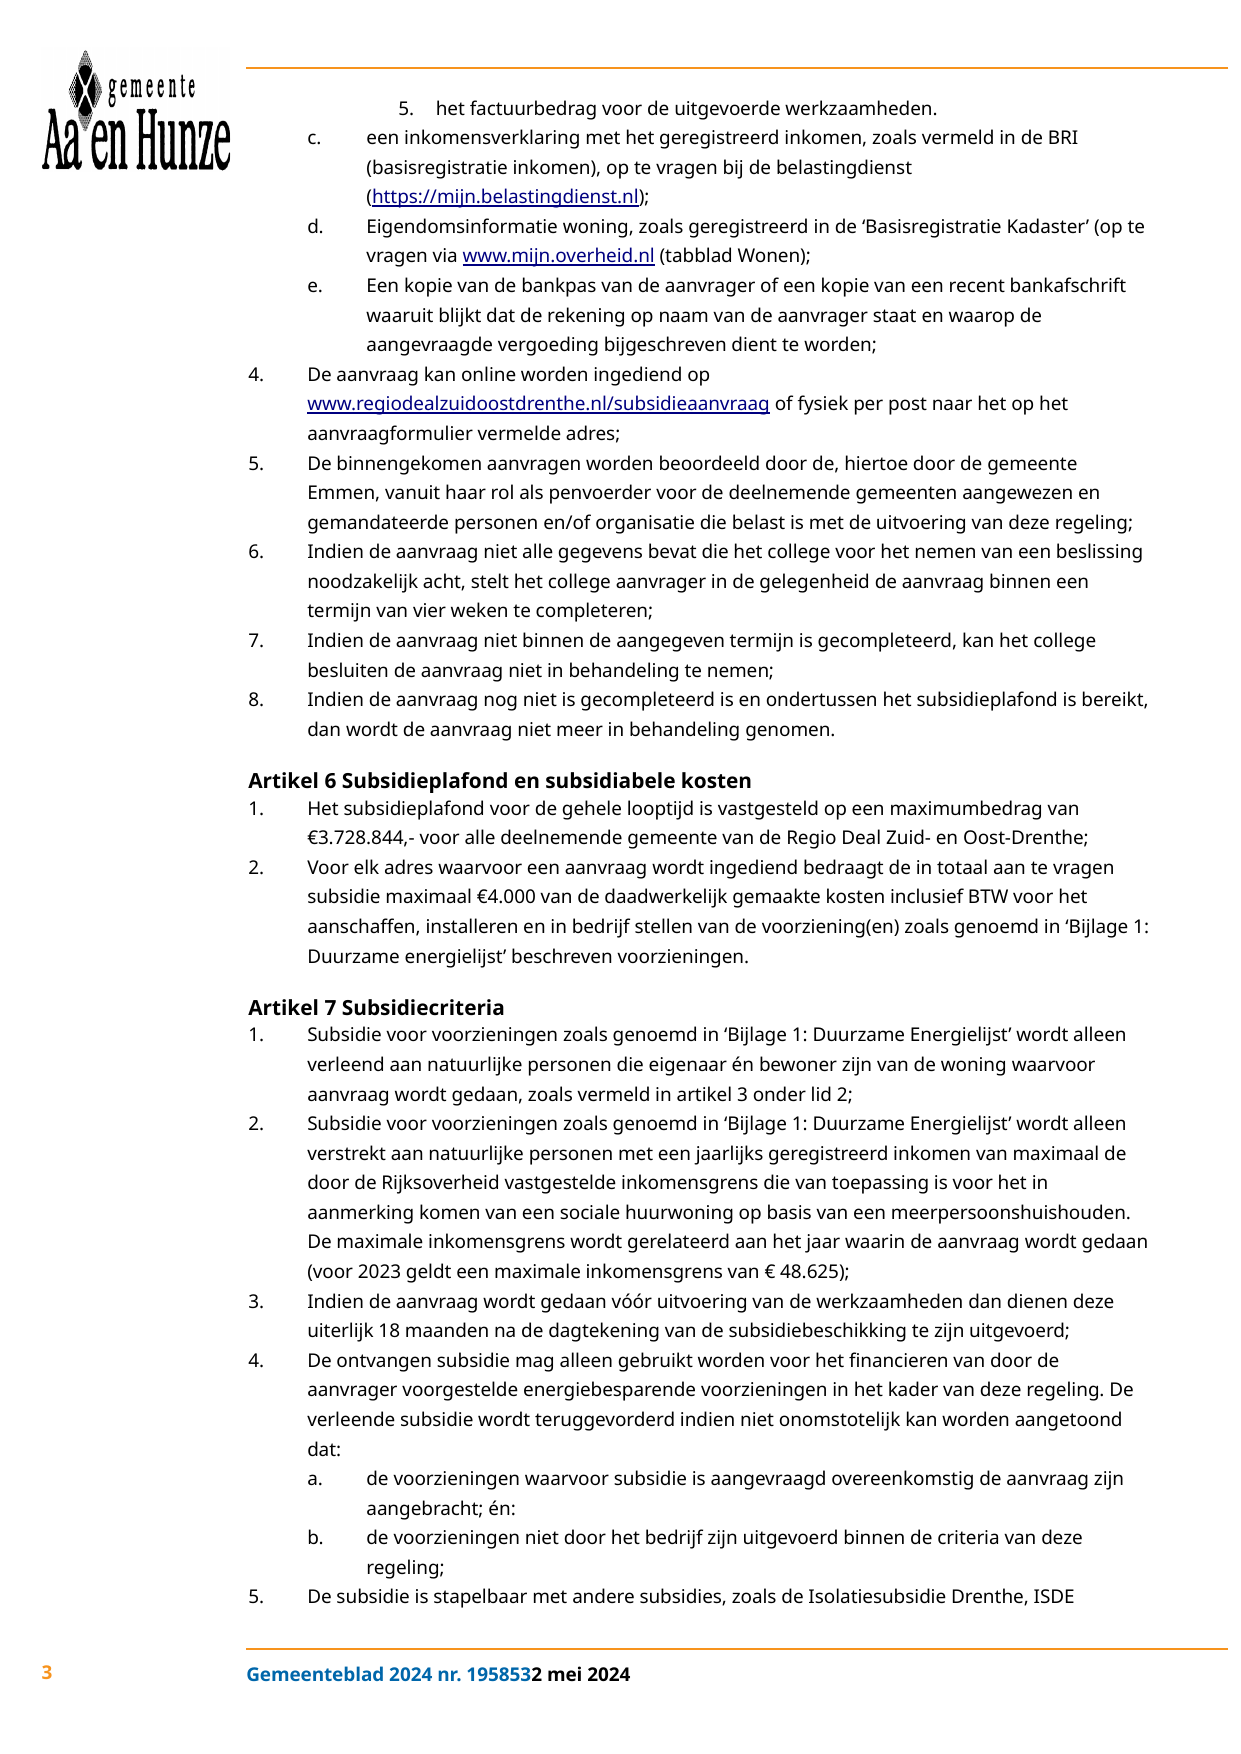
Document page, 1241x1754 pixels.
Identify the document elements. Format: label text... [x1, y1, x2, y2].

list Een kopie van de bankpas van de aanvrager of een kopie van een recent bankafschrift waaruit blijkt dat de rekening op naam van de aanvrager staat en waarop de aangevraagde vergoeding bijgeschreven dient te worden; [307, 272, 1152, 357]
list het factuurbedrag voor de uitgevoerde werkzaamheden. [398, 95, 1152, 121]
list Subsidie voor voorzieningen zoals genoemd in ‘Bijlage 1: Duurzame Energielijst’ wordt alleen verstrekt aan natuurlijke personen met een jaarlijks geregistreerd inkomen van maximaal de door de Rijksoverheid vastgestelde inkomensgrens die van toepassing is voor het in aanmerking komen van een sociale huurwoning op basis van een meerpersoonshuishouden. De maximale inkomensgrens wordt gerelateerd aan het jaar waarin de aanvraag wordt gedaan (voor 2023 geldt een maximale inkomensgrens van € 48.625); [248, 1110, 1152, 1284]
text Artikel 6 Subsidieplafond en subsidiabele kosten [248, 766, 1152, 795]
list De aanvraag kan online worden ingediend op www.regiodealzuidoostdrenthe.nl/subsidieaanvraag of fysiek per post naar het op het aanvraagformulier vermelde adres; [248, 361, 1152, 446]
text Artikel 7 Subsidiecriteria [248, 993, 1152, 1022]
list Indien de aanvraag nog niet is gecompleteerd is en ondertussen het subsidieplafond is bereikt, dan wordt de aanvraag niet meer in behandeling genomen. [248, 686, 1152, 742]
list De binnengekomen aanvragen worden beoordeeld door de, hiertoe door de gemeente Emmen, vanuit haar rol als penvoerder voor de deelnemende gemeenten aangewezen en gemandateerde personen en/of organisatie die belast is met de uitvoering van deze regeling; [248, 450, 1152, 535]
list de voorzieningen niet door het bedrijf zijn uitgevoerd binnen de criteria van deze regeling; [307, 1524, 1152, 1580]
list Indien de aanvraag wordt gedaan vóór uitvoering van de werkzaamheden dan dienen deze uiterlijk 18 maanden na de dagtekening van de subsidiebeschikking te zijn uitgevoerd; [248, 1288, 1152, 1343]
list Indien de aanvraag niet alle gegevens bevat die het college voor het nemen van een beslissing noodzakelijk acht, stelt het college aanvrager in de gelegenheid de aanvraag binnen een termijn van vier weken te completeren; [248, 538, 1152, 623]
list Voor elk adres waarvoor een aanvraag wordt ingediend bedraagt de in totaal aan te vragen subsidie maximaal €4.000 van de daadwerkelijk gemaakte kosten inclusief BTW voor het aanschaffen, installeren en in bedrijf stellen van de voorziening(en) zoals genoemd in ‘Bijlage 1: Duurzame energielijst’ beschreven voorzieningen. [248, 854, 1152, 968]
list een inkomensverklaring met het geregistreerd inkomen, zoals vermeld in de BRI (basisregistratie inkomen), op te vragen bij de belastingdienst (https://mijn.belastingdienst.nl); [307, 124, 1152, 209]
list De ontvangen subsidie mag alleen gebruikt worden voor het financieren van door de aanvrager voorgestelde energiebesparende voorzieningen in het kader van deze regeling. De verleende subsidie wordt teruggevorderd indien niet onomstotelijk kan worden aangetoond dat: [248, 1347, 1152, 1462]
list de voorzieningen waarvoor subsidie is aangevraagd overeenkomstig de aanvraag zijn aangebracht; én: [307, 1465, 1152, 1521]
list Het subsidieplafond voor de gehele looptijd is vastgesteld op een maximumbedrag van €3.728.844,- voor alle deelnemende gemeente van de Regio Deal Zuid- en Oost-Drenthe; [248, 795, 1152, 850]
list Eigendomsinformatie woning, zoals geregistreerd in de ‘Basisregistratie Kadaster’ (op te vragen via www.mijn.overheid.nl (tabblad Wonen); [307, 213, 1152, 268]
list Indien de aanvraag niet binnen de aangegeven termijn is gecompleteerd, kan het college besluiten de aanvraag niet in behandeling te nemen; [248, 627, 1152, 683]
picture [41, 47, 231, 172]
list Subsidie voor voorzieningen zoals genoemd in ‘Bijlage 1: Duurzame Energielijst’ wordt alleen verleend aan natuurlijke personen die eigenaar én bewoner zijn van de woning waarvoor aanvraag wordt gedaan, zoals vermeld in artikel 3 onder lid 2; [248, 1022, 1152, 1107]
list De subsidie is stapelbaar met andere subsidies, zoals de Isolatiesubsidie Drenthe, ISDE [248, 1584, 1152, 1609]
